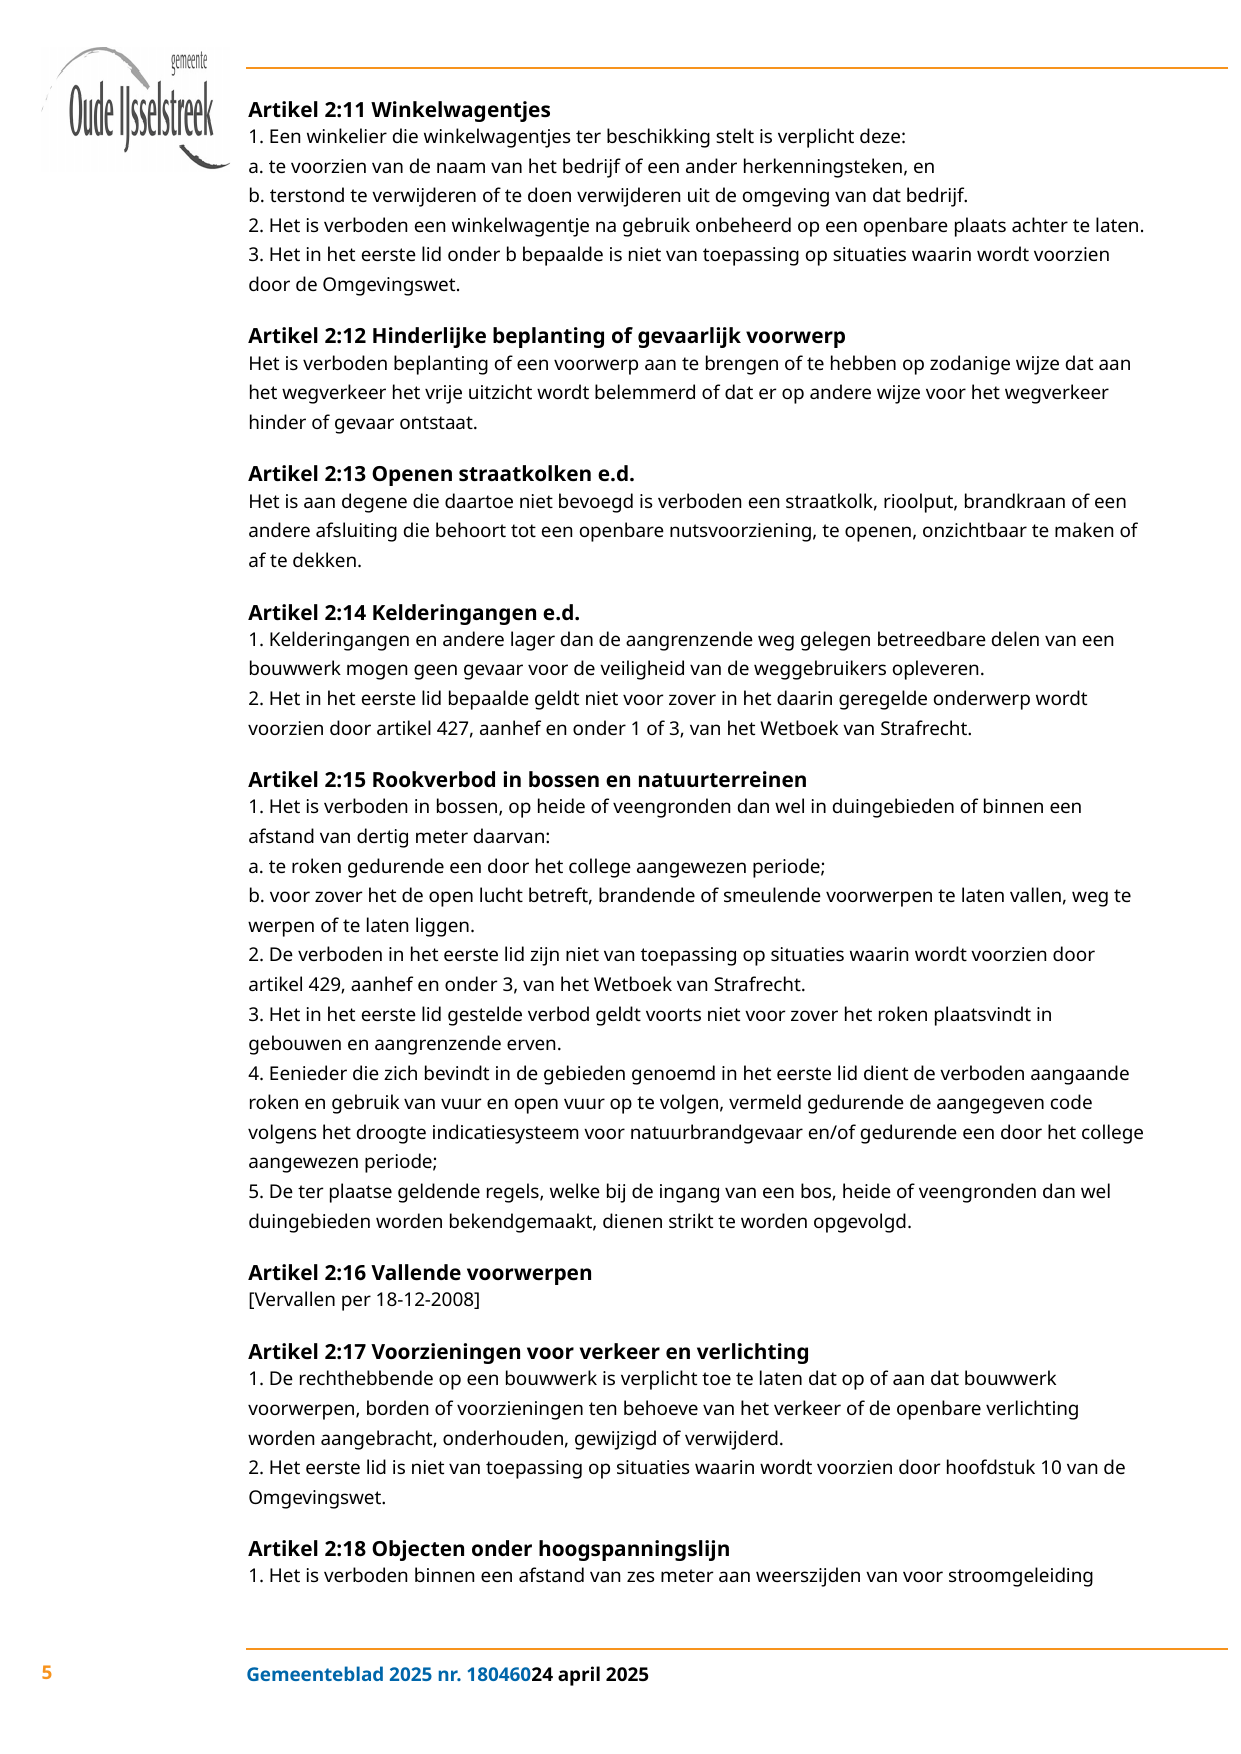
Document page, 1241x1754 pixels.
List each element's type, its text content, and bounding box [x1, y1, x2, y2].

text Het is verboden beplanting of een voorwerp aan te brengen of te hebben op zodanige wijze dat aan het wegverkeer het vrije uitzicht wordt belemmerd of dat er op andere wijze voor het wegverkeer hinder of gevaar ontstaat. [248, 350, 1152, 435]
text b. voor zover het de open lucht betreft, brandende of smeulende voorwerpen te laten vallen, weg te werpen of te laten liggen. [248, 882, 1152, 938]
text 1. De rechthebbende op een bouwwerk is verplicht toe te laten dat op of aan dat bouwwerk voorwerpen, borden of voorzieningen ten behoeve van het verkeer of de openbare verlichting worden aangebracht, onderhouden, gewijzigd of verwijderd. [248, 1366, 1152, 1450]
text Artikel 2:12 Hinderlijke beplanting of gevaarlijk voorwerp [248, 322, 1152, 350]
text 1. Kelderingangen en andere lager dan de aangrenzende weg gelegen betreedbare delen van een bouwwerk mogen geen gevaar voor de veiligheid van de weggebruikers opleveren. [248, 626, 1152, 681]
text 3. Het in het eerste lid gestelde verbod geldt voorts niet voor zover het roken plaatsvindt in gebouwen en aangrenzende erven. [248, 1001, 1152, 1056]
text Artikel 2:14 Kelderingangen e.d. [248, 598, 1152, 626]
text a. te roken gedurende een door het college aangewezen periode; [248, 853, 1152, 878]
text 2. De verboden in het eerste lid zijn niet van toepassing op situaties waarin wordt voorzien door artikel 429, aanhef en onder 3, van het Wetboek van Strafrecht. [248, 942, 1152, 997]
text b. terstond te verwijderen of te doen verwijderen uit de omgeving van dat bedrijf. [248, 182, 1152, 208]
text Artikel 2:18 Objecten onder hoogspanningslijn [248, 1534, 1152, 1563]
text Het is aan degene die daartoe niet bevoegd is verboden een straatkolk, rioolput, brandkraan of een andere afsluiting die behoort tot een openbare nutsvoorziening, te openen, onzichtbaar te maken of af te dekken. [248, 488, 1152, 573]
text Artikel 2:17 Voorzieningen voor verkeer en verlichting [248, 1337, 1152, 1366]
text 2. Het is verboden een winkelwagentje na gebruik onbeheerd op een openbare plaats achter te laten. [248, 212, 1152, 238]
text 4. Eenieder die zich bevindt in de gebieden genoemd in het eerste lid dient de verboden aangaande roken en gebruik van vuur en open vuur op te volgen, vermeld gedurende de aangegeven code volgens het droogte indicatiesysteem voor natuurbrandgevaar en/of gedurende een door het college aangewezen periode; [248, 1060, 1152, 1174]
text 1. Het is verboden in bossen, op heide of veengronden dan wel in duingebieden of binnen een afstand van dertig meter daarvan: [248, 794, 1152, 849]
text [Vervallen per 18-12-2008] [248, 1287, 1152, 1312]
text 3. Het in het eerste lid onder b bepaalde is niet van toepassing op situaties waarin wordt voorzien door de Omgevingswet. [248, 242, 1152, 297]
text Artikel 2:11 Winkelwagentjes [248, 95, 1152, 123]
picture [41, 47, 231, 172]
text 5. De ter plaatse geldende regels, welke bij de ingang van een bos, heide of veengronden dan wel duingebieden worden bekendgemaakt, dienen strikt te worden opgevolgd. [248, 1178, 1152, 1233]
text 2. Het eerste lid is niet van toepassing op situaties waarin wordt voorzien door hoofdstuk 10 van de Omgevingswet. [248, 1454, 1152, 1509]
text a. te voorzien van de naam van het bedrijf of een ander herkenningsteken, en [248, 153, 1152, 178]
text 2. Het in het eerste lid bepaalde geldt niet voor zover in het daarin geregelde onderwerp wordt voorzien door artikel 427, aanhef en onder 1 of 3, van het Wetboek van Strafrecht. [248, 685, 1152, 741]
text Artikel 2:16 Vallende voorwerpen [248, 1258, 1152, 1287]
text Artikel 2:15 Rookverbod in bossen en natuurterreinen [248, 765, 1152, 794]
text 1. Een winkelier die winkelwagentjes ter beschikking stelt is verplicht deze: [248, 123, 1152, 149]
text 1. Het is verboden binnen een afstand van zes meter aan weerszijden van voor stroomgeleiding [248, 1563, 1152, 1588]
text Artikel 2:13 Openen straatkolken e.d. [248, 459, 1152, 488]
